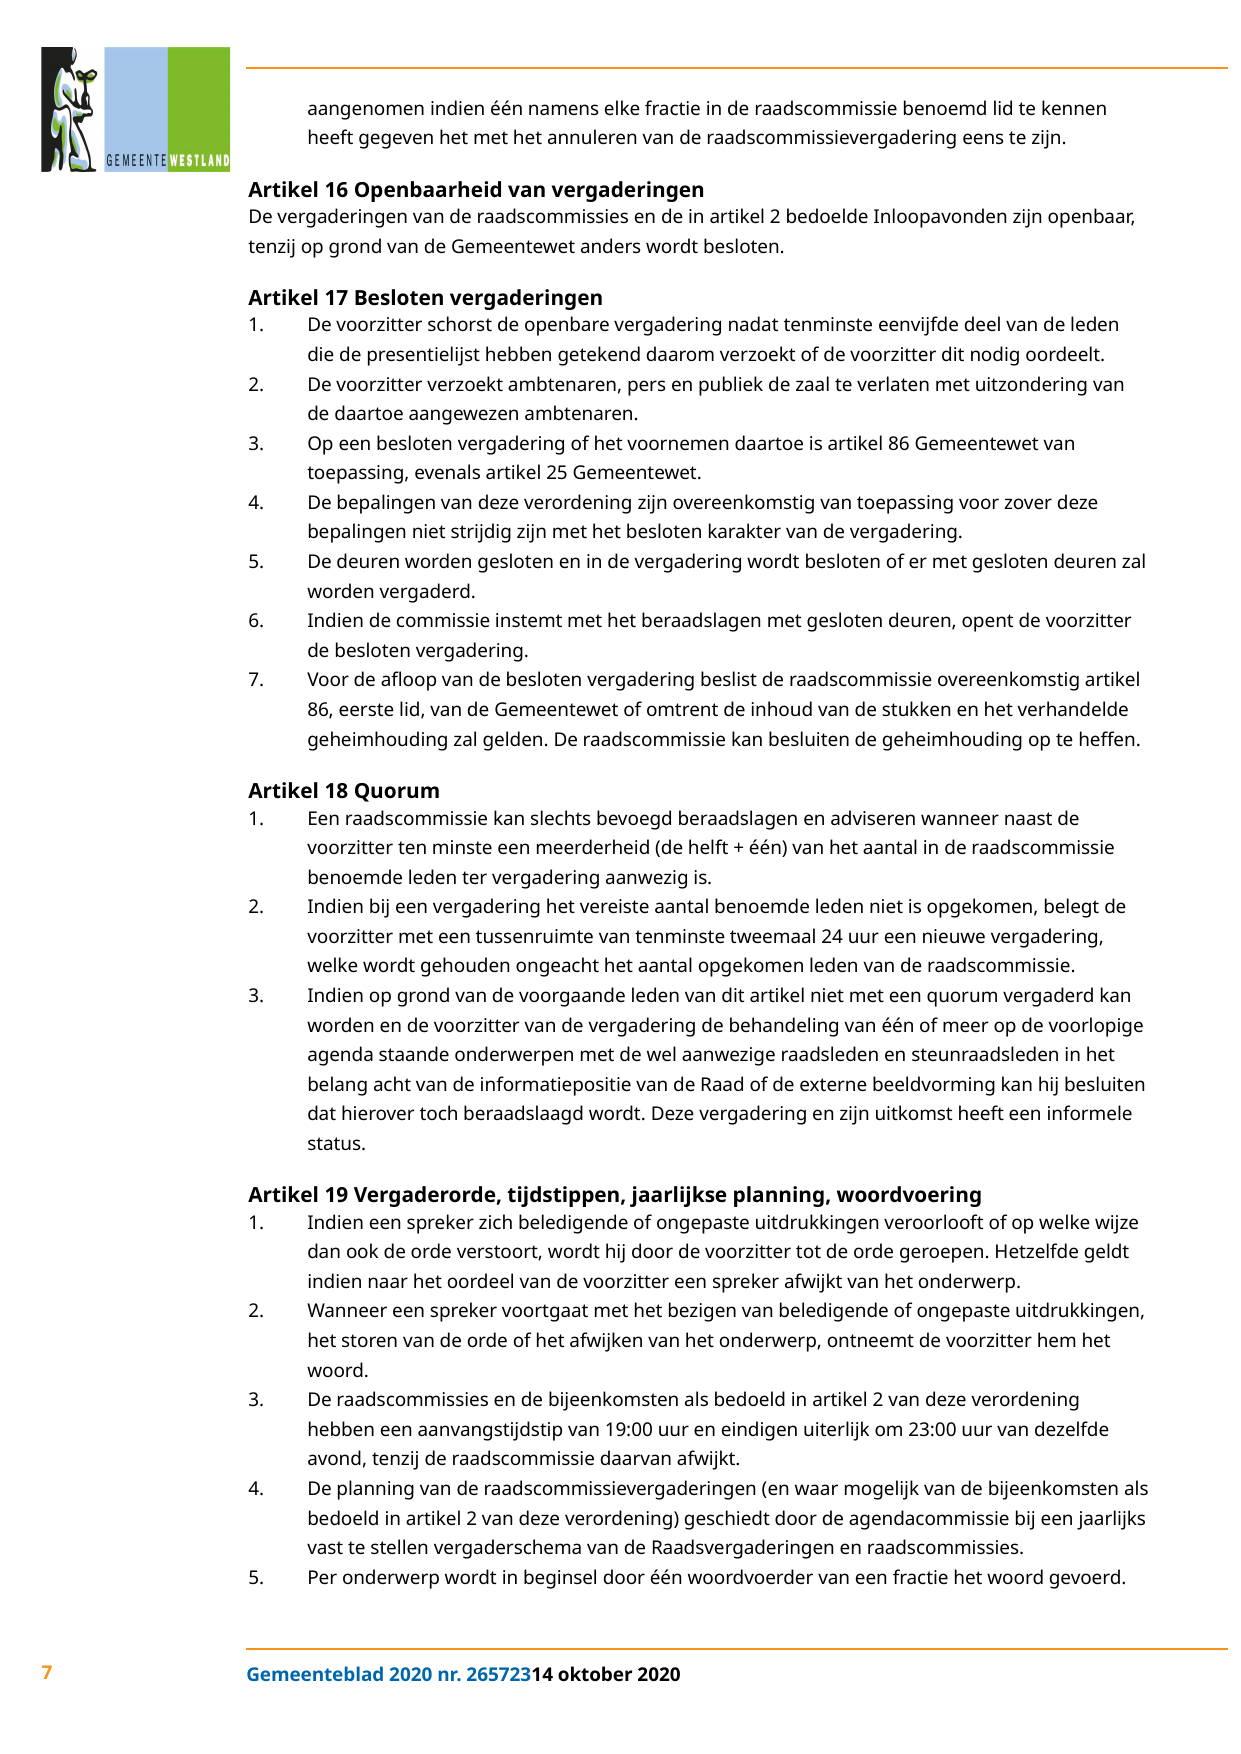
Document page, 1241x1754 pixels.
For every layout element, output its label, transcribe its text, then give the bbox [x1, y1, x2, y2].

list Op een besloten vergadering of het voornemen daartoe is artikel 86 Gemeentewet van toepassing, evenals artikel 25 Gemeentewet. [248, 430, 1152, 485]
list Indien de commissie instemt met het beraadslagen met gesloten deuren, opent de voorzitter de besloten vergadering. [248, 607, 1152, 663]
list Per onderwerp wordt in beginsel door één woordvoerder van een fractie het woord gevoerd. [248, 1564, 1152, 1590]
list Een raadscommissie kan slechts bevoegd beraadslagen en adviseren wanneer naast de voorzitter ten minste een meerderheid (de helft + één) van het aantal in de raadscommissie benoemde leden ter vergadering aanwezig is. [248, 805, 1152, 889]
list Wanneer een spreker voortgaat met het bezigen van beledigende of ongepaste uitdrukkingen, het storen van de orde of het afwijken van het onderwerp, ontneemt de voorzitter hem het woord. [248, 1298, 1152, 1383]
text De vergaderingen van de raadscommissies en de in artikel 2 bedoelde Inloopavonden zijn openbaar, tenzij op grond van de Gemeentewet anders wordt besloten. [248, 203, 1152, 258]
list De voorzitter verzoekt ambtenaren, pers en publiek de zaal te verlaten met uitzondering van de daartoe aangewezen ambtenaren. [248, 371, 1152, 426]
list De planning van de raadscommissievergaderingen (en waar mogelijk van de bijeenkomsten als bedoeld in artikel 2 van deze verordening) geschiedt door de agendacommissie bij een jaarlijks vast te stellen vergaderschema van de Raadsvergaderingen en raadscommissies. [248, 1475, 1152, 1560]
list Voor de afloop van de besloten vergadering beslist de raadscommissie overeenkomstig artikel 86, eerste lid, van de Gemeentewet of omtrent de inhoud van de stukken en het verhandelde geheimhouding zal gelden. De raadscommissie kan besluiten de geheimhouding op te heffen. [248, 667, 1152, 752]
list Indien bij een vergadering het vereiste aantal benoemde leden niet is opgekomen, belegt de voorzitter met een tussenruimte van tenminste tweemaal 24 uur een nieuwe vergadering, welke wordt gehouden ongeacht het aantal opgekomen leden van de raadscommissie. [248, 893, 1152, 978]
text Artikel 16 Openbaarheid van vergaderingen [248, 175, 1152, 203]
list Indien op grond van de voorgaande leden van dit artikel niet met een quorum vergaderd kan worden en de voorzitter van de vergadering de behandeling van één of meer op de voorlopige agenda staande onderwerpen met de wel aanwezige raadsleden en steunraadsleden in het belang acht van de informatiepositie van de Raad of de externe beeldvorming kan hij besluiten dat hierover toch beraadslaagd wordt. Deze vergadering en zijn uitkomst heeft een informele status. [248, 982, 1152, 1156]
list De bepalingen van deze verordening zijn overeenkomstig van toepassing voor zover deze bepalingen niet strijdig zijn met het besloten karakter van de vergadering. [248, 489, 1152, 544]
list De voorzitter schorst de openbare vergadering nadat tenminste eenvijfde deel van de leden die de presentielijst hebben getekend daarom verzoekt of de voorzitter dit nodig oordeelt. [248, 312, 1152, 367]
list aangenomen indien één namens elke fractie in de raadscommissie benoemd lid te kennen heeft gegeven het met het annuleren van de raadscommissievergadering eens te zijn. [248, 95, 1152, 150]
picture [41, 47, 231, 172]
text Artikel 18 Quorum [248, 776, 1152, 805]
text Artikel 19 Vergaderorde, tijdstippen, jaarlijkse planning, woordvoering [248, 1181, 1152, 1209]
list De raadscommissies en de bijeenkomsten als bedoeld in artikel 2 van deze verordening hebben een aanvangstijdstip van 19:00 uur en eindigen uiterlijk om 23:00 uur van dezelfde avond, tenzij de raadscommissie daarvan afwijkt. [248, 1386, 1152, 1471]
list Indien een spreker zich beledigende of ongepaste uitdrukkingen veroorlooft of op welke wijze dan ook de orde verstoort, wordt hij door de voorzitter tot de orde geroepen. Hetzelfde geldt indien naar het oordeel van de voorzitter een spreker afwijkt van het onderwerp. [248, 1209, 1152, 1294]
list De deuren worden gesloten en in de vergadering wordt besloten of er met gesloten deuren zal worden vergaderd. [248, 548, 1152, 604]
text Artikel 17 Besloten vergaderingen [248, 283, 1152, 312]
